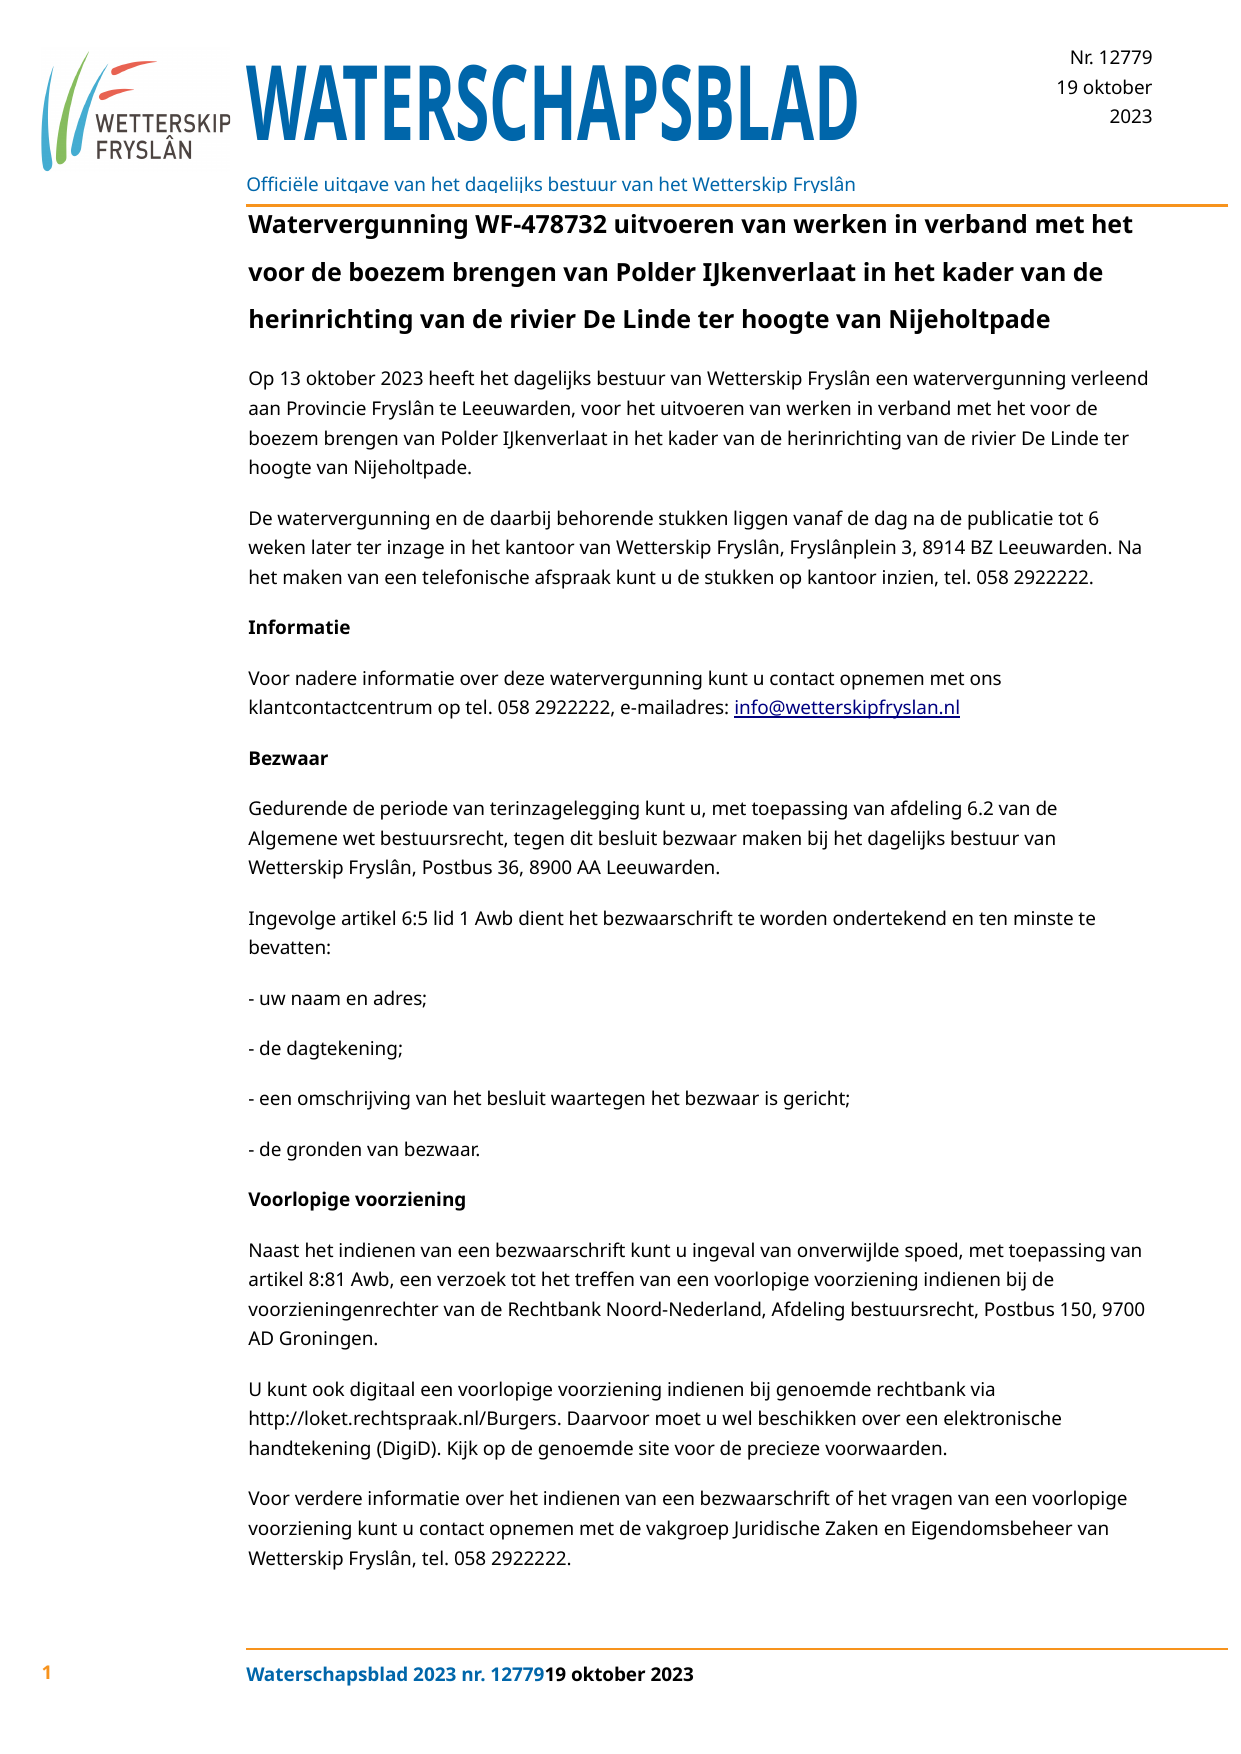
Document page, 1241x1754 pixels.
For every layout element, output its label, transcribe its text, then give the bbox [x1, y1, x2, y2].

text Watervergunning WF-478732 uitvoeren van werken in verband met het voor de boezem brengen van Polder IJkenverlaat in het kader van de herinrichting van de rivier De Linde ter hoogte van Nijeholtpade [248, 207, 1152, 336]
picture [41, 47, 231, 172]
text Ingevolge artikel 6:5 lid 1 Awb dient het bezwaarschrift te worden ondertekend en ten minste te bevatten: [248, 905, 1152, 960]
text Informatie [248, 614, 1152, 640]
text Voorlopige voorziening [248, 1186, 1152, 1212]
text U kunt ook digitaal een voorlopige voorziening indienen bij genoemde rechtbank via http://loket.rechtspraak.nl/Burgers. Daarvoor moet u wel beschikken over een elektronische handtekening (DigiD). Kijk op de genoemde site voor de precieze voorwaarden. [248, 1376, 1152, 1461]
text De watervergunning en de daarbij behorende stukken liggen vanaf de dag na de publicatie tot 6 weken later ter inzage in het kantoor van Wetterskip Fryslân, Fryslânplein 3, 8914 BZ Leeuwarden. Na het maken van een telefonische afspraak kunt u de stukken op kantoor inzien, tel. 058 2922222. [248, 505, 1152, 589]
text - een omschrijving van het besluit waartegen het bezwaar is gericht; [248, 1086, 1152, 1111]
text Op 13 oktober 2023 heeft het dagelijks bestuur van Wetterskip Fryslân een watervergunning verleend aan Provincie Fryslân te Leeuwarden, voor het uitvoeren van werken in verband met het voor de boezem brengen van Polder IJkenverlaat in het kader van de herinrichting van de rivier De Linde ter hoogte van Nijeholtpade. [248, 366, 1152, 480]
text - uw naam en adres; [248, 985, 1152, 1010]
text Voor nadere informatie over deze watervergunning kunt u contact opnemen met ons klantcontactcentrum op tel. 058 2922222, e-mailadres: info@wetterskipfryslan.nl [248, 665, 1152, 720]
text Bezwaar [248, 745, 1152, 770]
text - de dagtekening; [248, 1035, 1152, 1061]
text Naast het indienen van een bezwaarschrift kunt u ingeval van onverwijlde spoed, met toepassing van artikel 8:81 Awb, een verzoek tot het treffen van een voorlopige voorziening indienen bij de voorzieningenrechter van de Rechtbank Noord-Nederland, Afdeling bestuursrecht, Postbus 150, 9700 AD Groningen. [248, 1237, 1152, 1351]
text Gedurende de periode van terinzagelegging kunt u, met toepassing van afdeling 6.2 van de Algemene wet bestuursrecht, tegen dit besluit bezwaar maken bij het dagelijks bestuur van Wetterskip Fryslân, Postbus 36, 8900 AA Leeuwarden. [248, 795, 1152, 880]
text - de gronden van bezwaar. [248, 1136, 1152, 1162]
text Voor verdere informatie over het indienen van een bezwaarschrift of het vragen van een voorlopige voorziening kunt u contact opnemen met de vakgroep Juridische Zaken en Eigendomsbeheer van Wetterskip Fryslân, tel. 058 2922222. [248, 1486, 1152, 1570]
